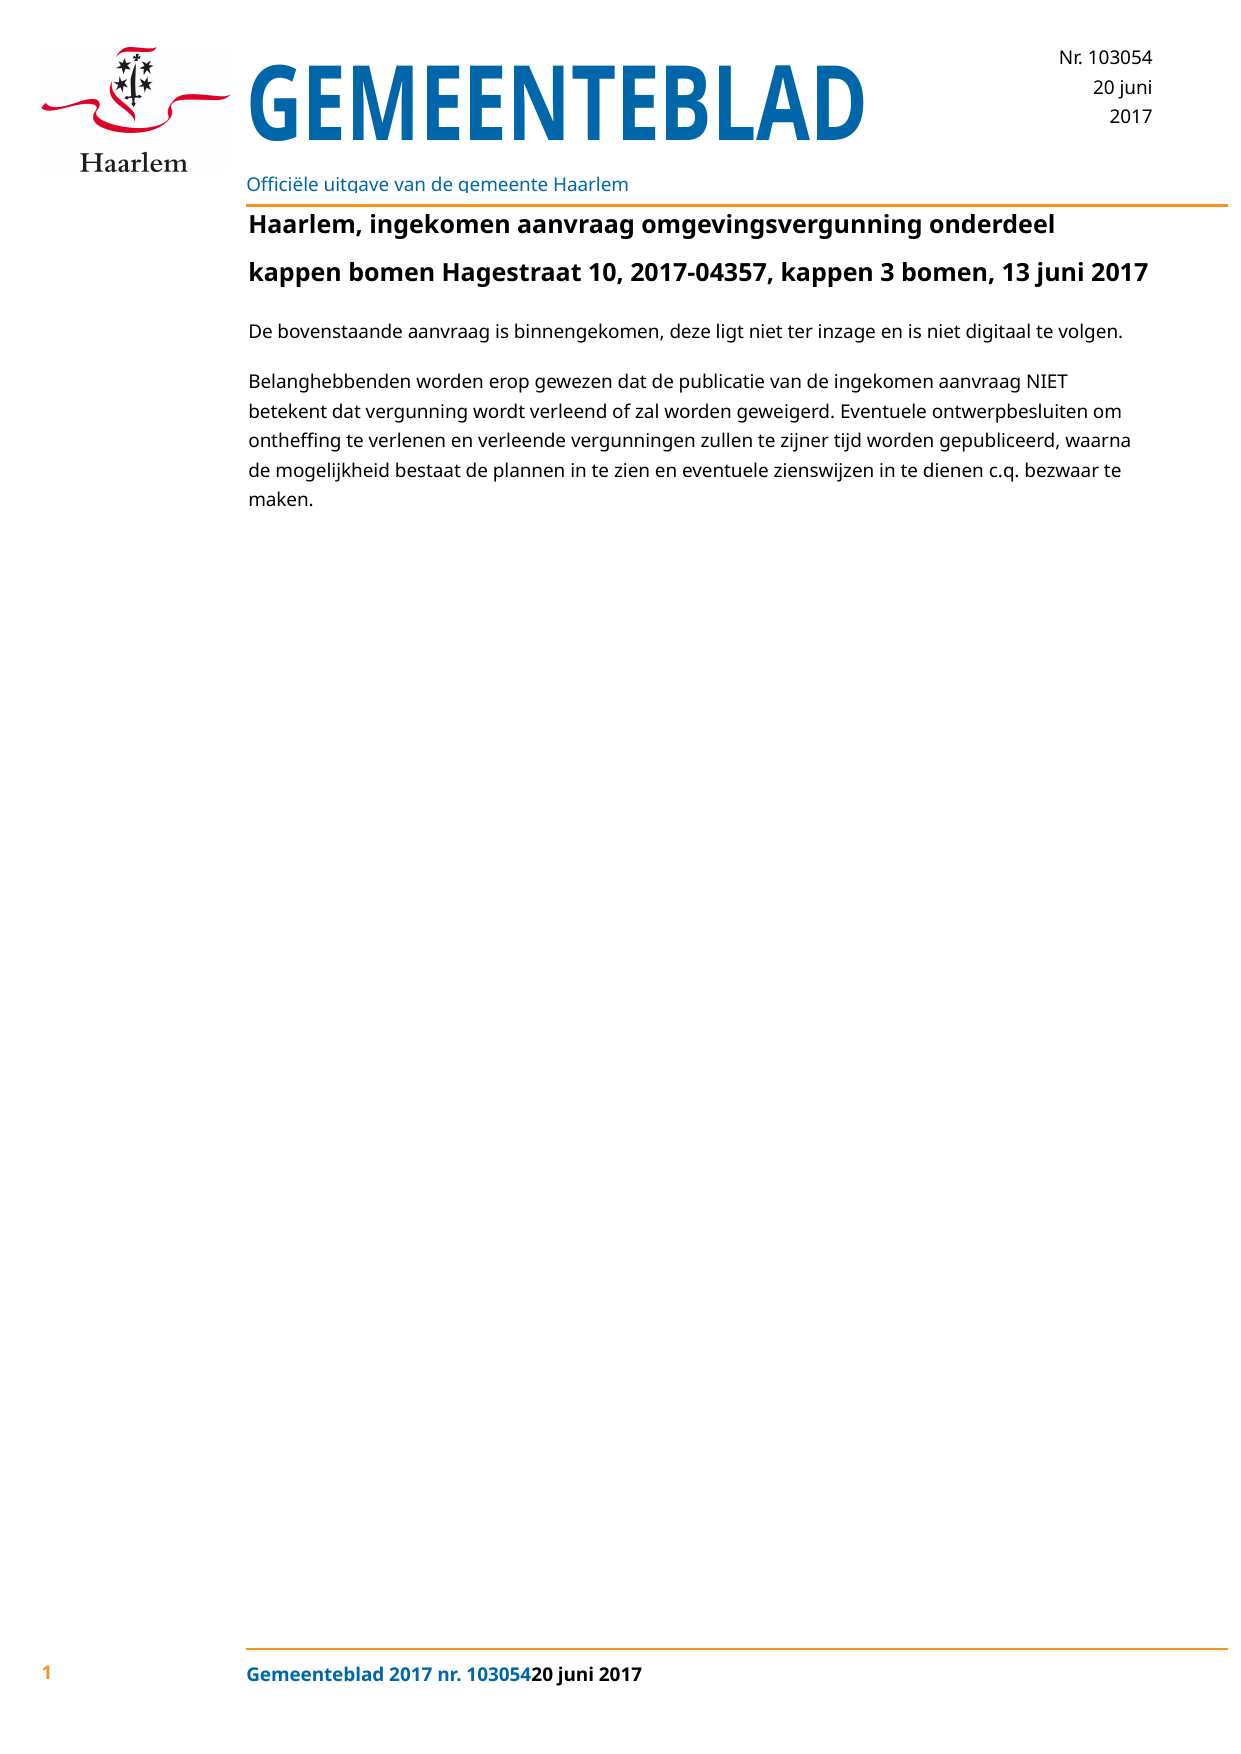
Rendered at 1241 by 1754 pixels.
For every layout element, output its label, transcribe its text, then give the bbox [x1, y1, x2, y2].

text Haarlem, ingekomen aanvraag omgevingsvergunning onderdeel kappen bomen Hagestraat 10, 2017-04357, kappen 3 bomen, 13 juni 2017 [248, 207, 1152, 288]
text Belanghebbenden worden erop gewezen dat de publicatie van de ingekomen aanvraag NIET betekent dat vergunning wordt verleend of zal worden geweigerd. Eventuele ontwerpbesluiten om ontheffing te verlenen en verleende vergunningen zullen te zijner tijd worden gepubliceerd, waarna de mogelijkheid bestaat de plannen in te zien en eventuele zienswijzen in te dienen c.q. bezwaar te maken. [248, 368, 1152, 512]
text De bovenstaande aanvraag is binnengekomen, deze ligt niet ter inzage en is niet digitaal te volgen. [248, 318, 1152, 344]
picture [41, 47, 231, 172]
